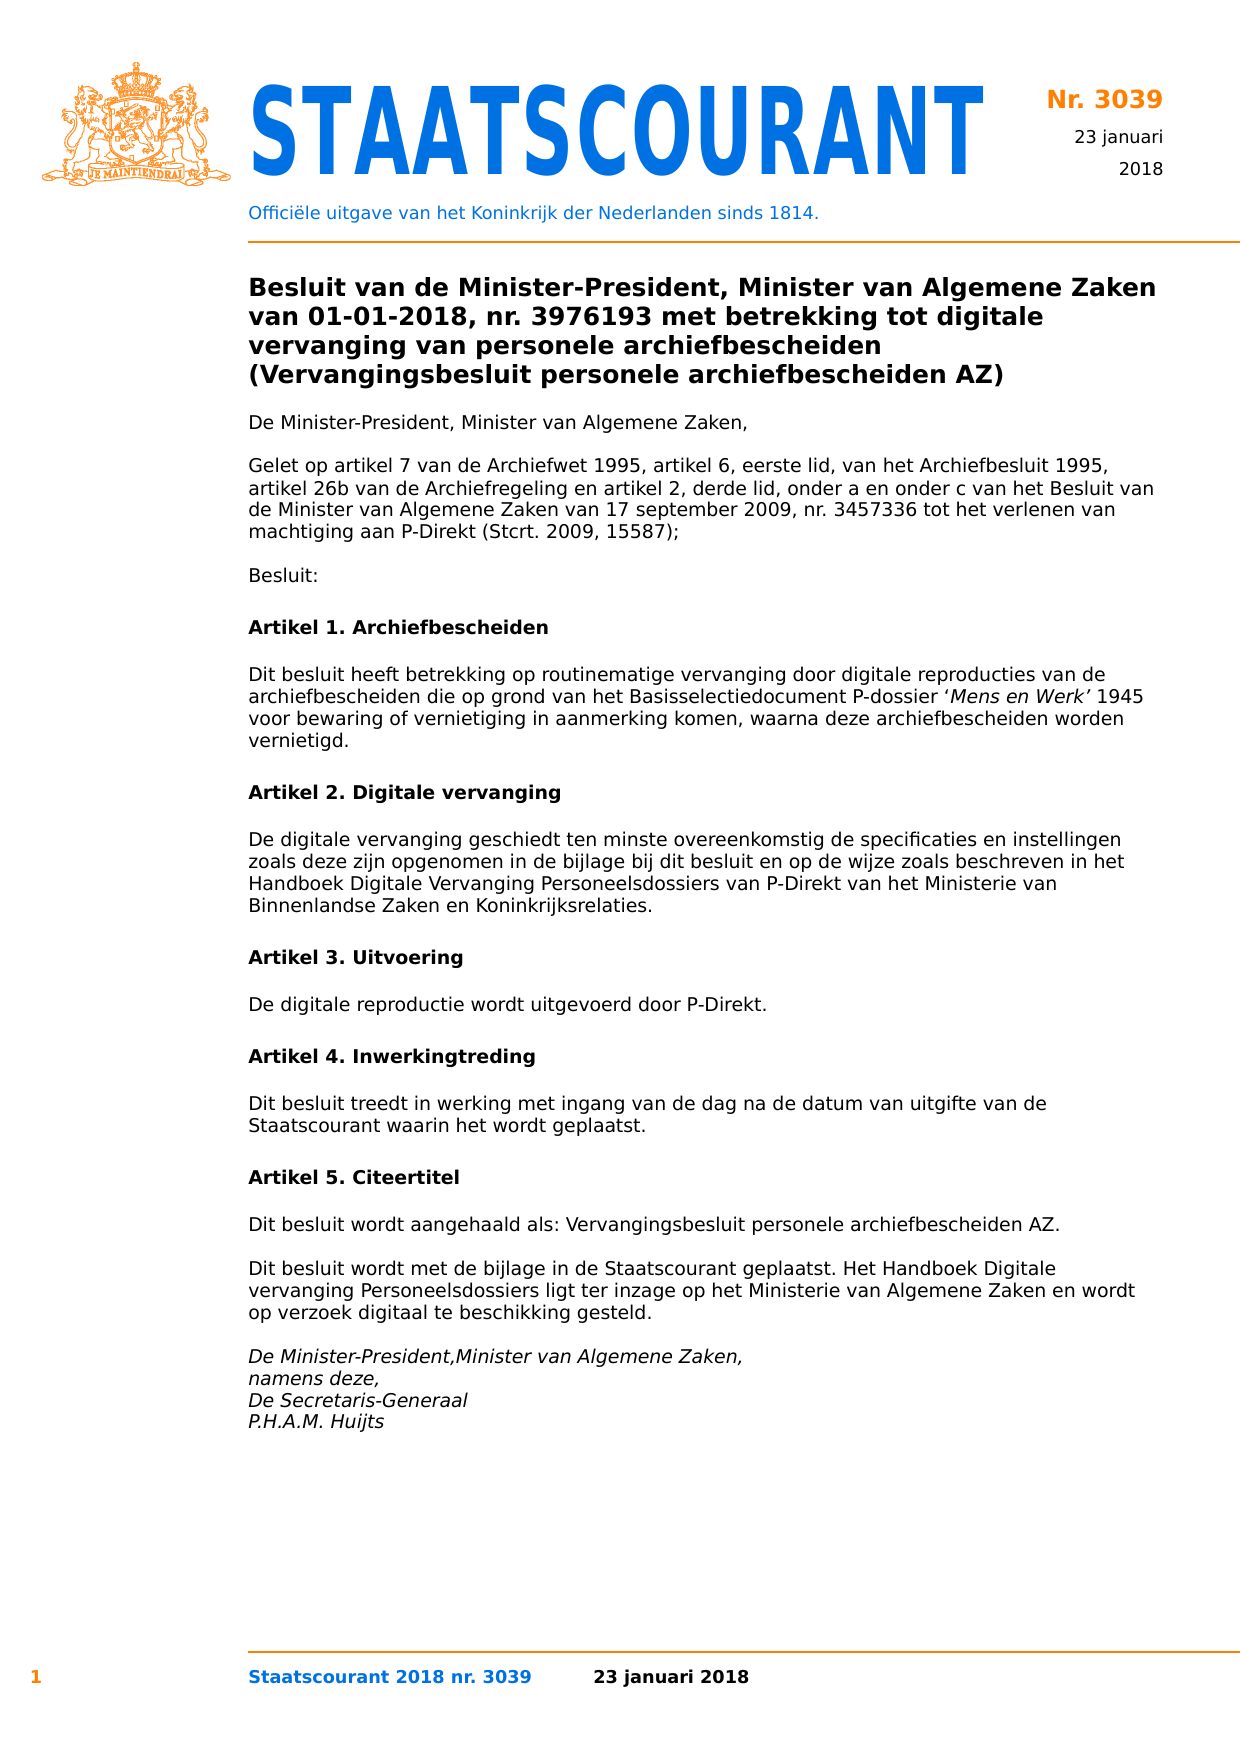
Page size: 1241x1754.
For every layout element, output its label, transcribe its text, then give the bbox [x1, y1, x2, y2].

picture [41, 62, 231, 186]
text Dit besluit heeft betrekking op routinematige vervanging door digitale reproducties van de archiefbescheiden die op grond van het Basisselectiedocument P-dossier ‘Mens en Werk’ 1945 voor bewaring of vernietiging in aanmerking komen, waarna deze archiefbescheiden worden vernietigd. [248, 664, 1163, 752]
table_header Nr. 3039 [998, 62, 1240, 121]
text Dit besluit treedt in werking met ingang van de dag na de datum van uitgifte van de Staatscourant waarin het wordt geplaatst. [248, 1093, 1163, 1137]
table_header [25, 62, 248, 241]
text De Minister-President, Minister van Algemene Zaken, [248, 412, 1163, 433]
text Dit besluit wordt met de bijlage in de Staatscourant geplaatst. Het Handboek Digitale vervanging Personeelsdossiers ligt ter inzage op het Ministerie van Algemene Zaken en wordt op verzoek digitaal te beschikking gesteld. [248, 1258, 1163, 1324]
table_header STAATSCOURANT [248, 62, 998, 203]
text De digitale vervanging geschiedt ten minste overeenkomstig de specificaties en instellingen zoals deze zijn opgenomen in de bijlage bij dit besluit en op de wijze zoals beschreven in het Handboek Digitale Vervanging Personeelsdossiers van P-Direkt van het Ministerie van Binnenlandse Zaken en Koninkrijksrelaties. [248, 829, 1163, 917]
subtitle Artikel 4. Inwerkingtreding [248, 1046, 1163, 1068]
text Dit besluit wordt aangehaald als: Vervangingsbesluit personele archiefbescheiden AZ. [248, 1214, 1163, 1236]
subtitle Besluit van de Minister-President, Minister van Algemene Zaken van 01-01-2018, nr. 3976193 met betrekking tot digitale vervanging van personele archiefbescheiden (Vervangingsbesluit personele archiefbescheiden AZ) [248, 273, 1163, 390]
text De digitale reproductie wordt uitgevoerd door P-Direkt. [248, 994, 1163, 1016]
text De Minister-President,Minister van Algemene Zaken, namens deze, De Secretaris-Generaal P.H.A.M. Huijts [248, 1346, 1163, 1433]
table_cell 23 januari [998, 121, 1240, 153]
table_cell 2018 [998, 153, 1240, 203]
subtitle Artikel 5. Citeertitel [248, 1167, 1163, 1189]
text Gelet op artikel 7 van de Archiefwet 1995, artikel 6, eerste lid, van het Archiefbesluit 1995, artikel 26b van de Archiefregeling en artikel 2, derde lid, onder a en onder c van het Besluit van de Minister van Algemene Zaken van 17 september 2009, nr. 3457336 tot het verlenen van machtiging aan P-Direkt (Stcrt. 2009, 15587); [248, 455, 1163, 543]
text Besluit: [248, 565, 1163, 587]
subtitle Artikel 3. Uitvoering [248, 947, 1163, 969]
subtitle Artikel 2. Digitale vervanging [248, 782, 1163, 804]
table_cell Officiële uitgave van het Koninkrijk der Nederlanden sinds 1814. [248, 203, 1240, 241]
subtitle Artikel 1. Archiefbescheiden [248, 617, 1163, 639]
